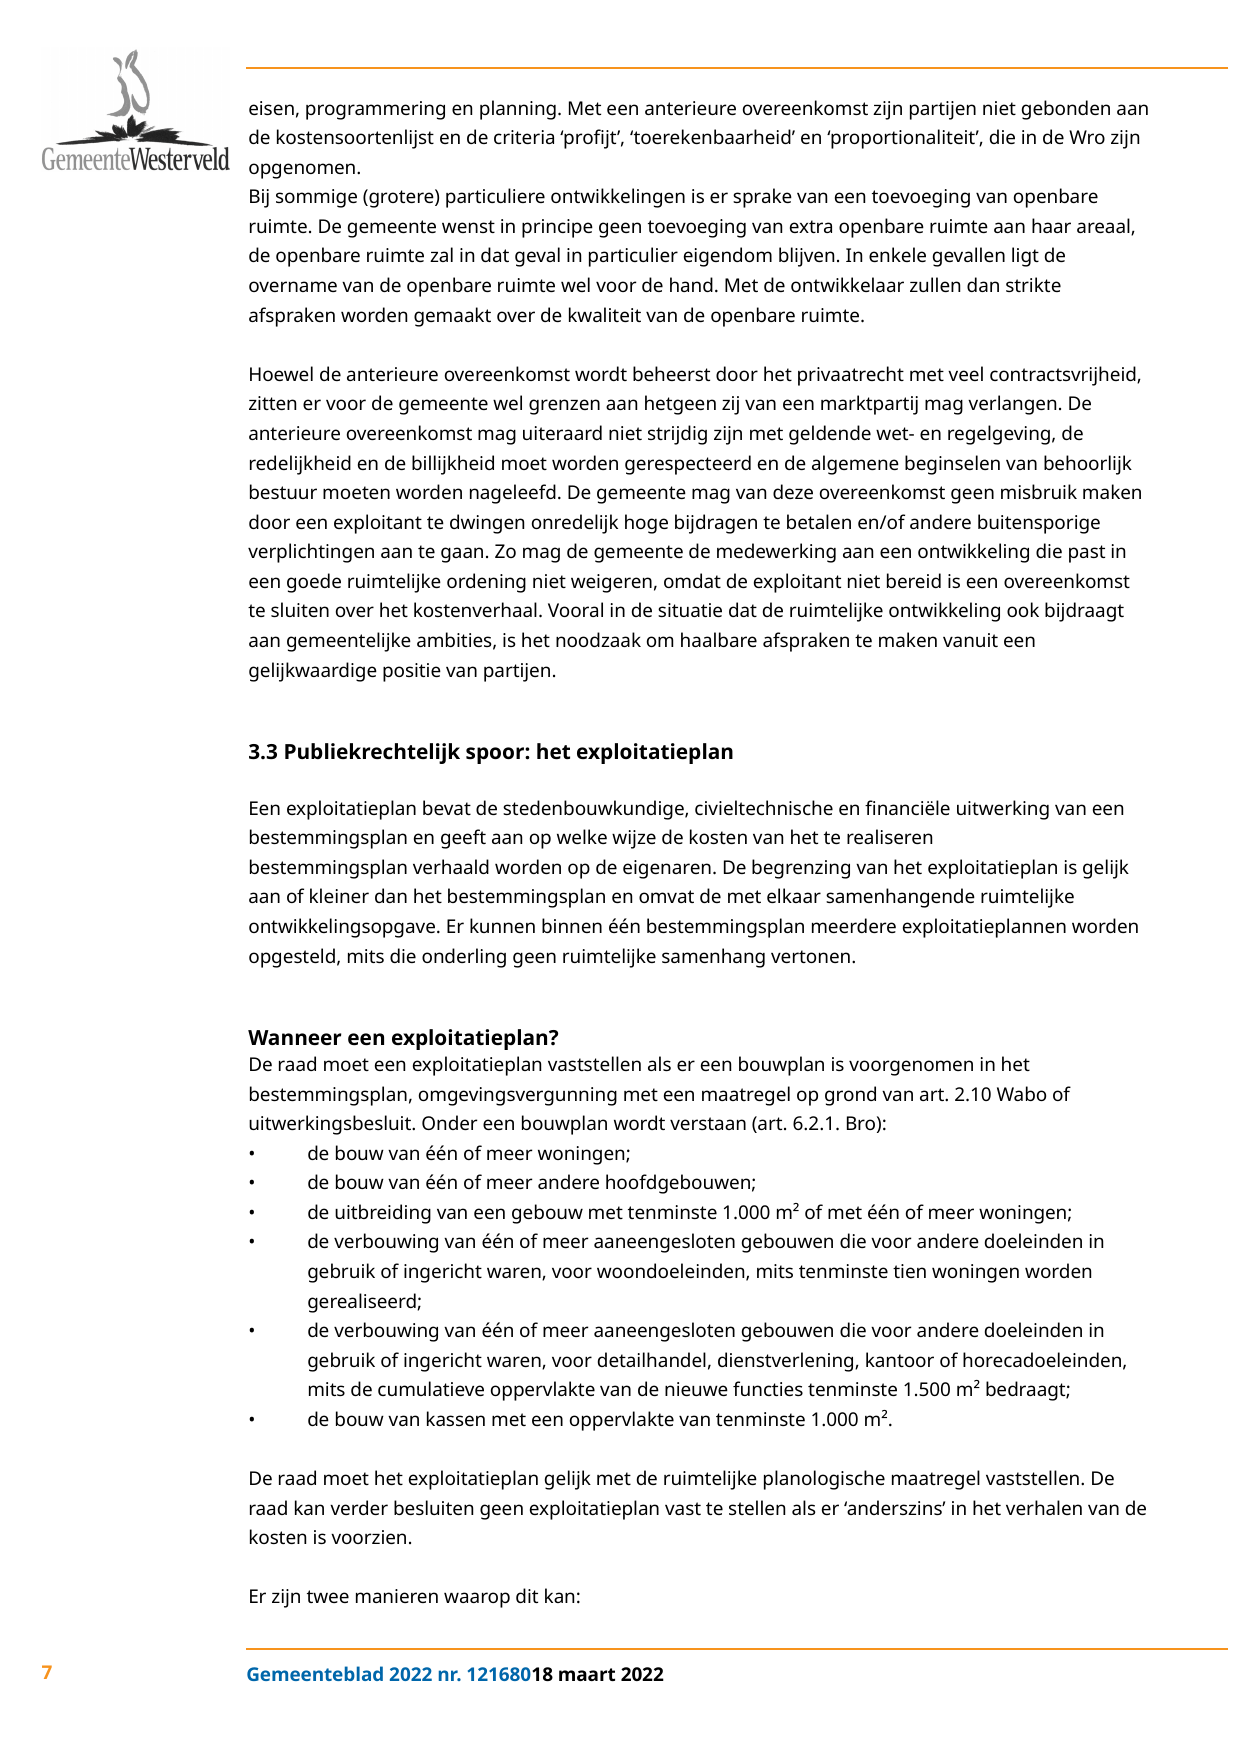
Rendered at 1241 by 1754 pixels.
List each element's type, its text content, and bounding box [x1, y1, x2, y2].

text eisen, programmering en planning. Met een anterieure overeenkomst zijn partijen niet gebonden aan de kostensoortenlijst en de criteria ‘profijt’, ‘toerekenbaarheid’ en ‘proportionaliteit’, die in de Wro zijn opgenomen. [248, 95, 1152, 180]
picture [41, 47, 231, 172]
list de bouw van één of meer woningen; [248, 1140, 1152, 1166]
list de uitbreiding van een gebouw met tenminste 1.000 m² of met één of meer woningen; [248, 1199, 1152, 1225]
text 3.3 Publiekrechtelijk spoor: het exploitatieplan [248, 737, 1152, 765]
text De raad moet een exploitatieplan vaststellen als er een bouwplan is voorgenomen in het bestemmingsplan, omgevingsvergunning met een maatregel op grond van art. 2.10 Wabo of uitwerkingsbesluit. Onder een bouwplan wordt verstaan (art. 6.2.1. Bro): [248, 1051, 1152, 1136]
text Hoewel de anterieure overeenkomst wordt beheerst door het privaatrecht met veel contractsvrijheid, zitten er voor de gemeente wel grenzen aan hetgeen zij van een marktpartij mag verlangen. De anterieure overeenkomst mag uiteraard niet strijdig zijn met geldende wet- en regelgeving, de redelijkheid en de billijkheid moet worden gerespecteerd en de algemene beginselen van behoorlijk bestuur moeten worden nageleefd. De gemeente mag van deze overeenkomst geen misbruik maken door een exploitant te dwingen onredelijk hoge bijdragen te betalen en/of andere buitensporige verplichtingen aan te gaan. Zo mag de gemeente de medewerking aan een ontwikkeling die past in een goede ruimtelijke ordening niet weigeren, omdat de exploitant niet bereid is een overeenkomst te sluiten over het kostenverhaal. Vooral in de situatie dat de ruimtelijke ontwikkeling ook bijdraagt aan gemeentelijke ambities, is het noodzaak om haalbare afspraken te maken vanuit een gelijkwaardige positie van partijen. [248, 361, 1152, 683]
text Er zijn twee manieren waarop dit kan: [248, 1584, 1152, 1609]
text Wanneer een exploitatieplan? [248, 1023, 1152, 1051]
text De raad moet het exploitatieplan gelijk met de ruimtelijke planologische maatregel vaststellen. De raad kan verder besluiten geen exploitatieplan vast te stellen als er ‘anderszins’ in het verhalen van de kosten is voorzien. [248, 1465, 1152, 1550]
text bestemmingsplan verhaald worden op de eigenaren. De begrenzing van het exploitatieplan is gelijk aan of kleiner dan het bestemmingsplan en omvat de met elkaar samenhangende ruimtelijke ontwikkelingsopgave. Er kunnen binnen één bestemmingsplan meerdere exploitatieplannen worden opgesteld, mits die onderling geen ruimtelijke samenhang vertonen. [248, 854, 1152, 968]
list de bouw van kassen met een oppervlakte van tenminste 1.000 m². [248, 1406, 1152, 1432]
list de verbouwing van één of meer aaneengesloten gebouwen die voor andere doeleinden in gebruik of ingericht waren, voor woondoeleinden, mits tenminste tien woningen worden gerealiseerd; [248, 1229, 1152, 1314]
list de verbouwing van één of meer aaneengesloten gebouwen die voor andere doeleinden in gebruik of ingericht waren, voor detailhandel, dienstverlening, kantoor of horecadoeleinden, mits de cumulatieve oppervlakte van de nieuwe functies tenminste 1.500 m² bedraagt; [248, 1317, 1152, 1402]
list de bouw van één of meer andere hoofdgebouwen; [248, 1169, 1152, 1195]
text Een exploitatieplan bevat de stedenbouwkundige, civieltechnische en financiële uitwerking van een bestemmingsplan en geeft aan op welke wijze de kosten van het te realiseren [248, 795, 1152, 850]
text Bij sommige (grotere) particuliere ontwikkelingen is er sprake van een toevoeging van openbare ruimte. De gemeente wenst in principe geen toevoeging van extra openbare ruimte aan haar areaal, de openbare ruimte zal in dat geval in particulier eigendom blijven. In enkele gevallen ligt de overname van de openbare ruimte wel voor de hand. Met de ontwikkelaar zullen dan strikte afspraken worden gemaakt over de kwaliteit van de openbare ruimte. [248, 183, 1152, 328]
